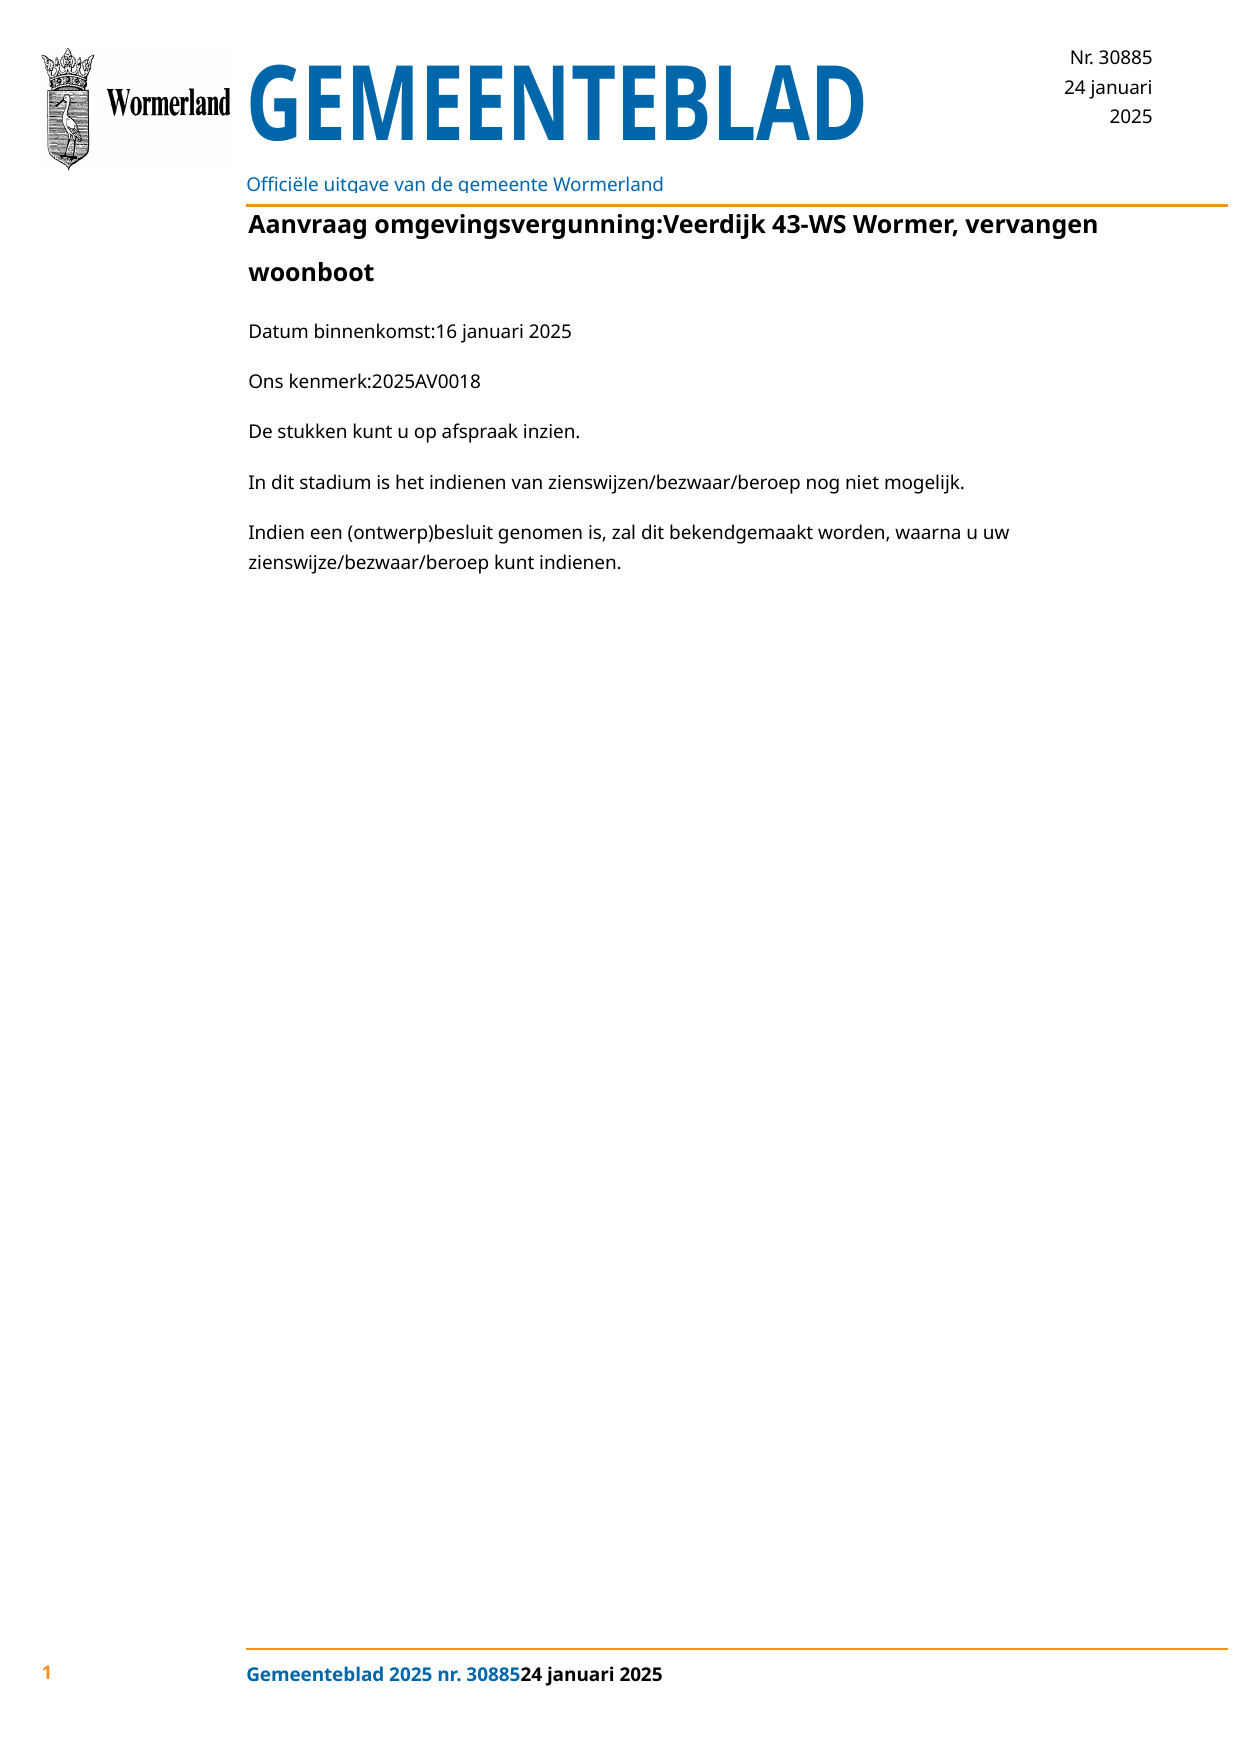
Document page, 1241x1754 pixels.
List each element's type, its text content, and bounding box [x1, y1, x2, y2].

text Ons kenmerk:2025AV0018 [248, 368, 1152, 394]
text In dit stadium is het indienen van zienswijzen/bezwaar/beroep nog niet mogelijk. [248, 469, 1152, 495]
text Indien een (ontwerp)besluit genomen is, zal dit bekendgemaakt worden, waarna u uw zienswijze/bezwaar/beroep kunt indienen. [248, 519, 1152, 575]
text De stukken kunt u op afspraak inzien. [248, 419, 1152, 444]
text Datum binnenkomst:16 januari 2025 [248, 318, 1152, 344]
picture [41, 47, 231, 172]
text Aanvraag omgevingsvergunning:Veerdijk 43-WS Wormer, vervangen woonboot [248, 207, 1152, 288]
